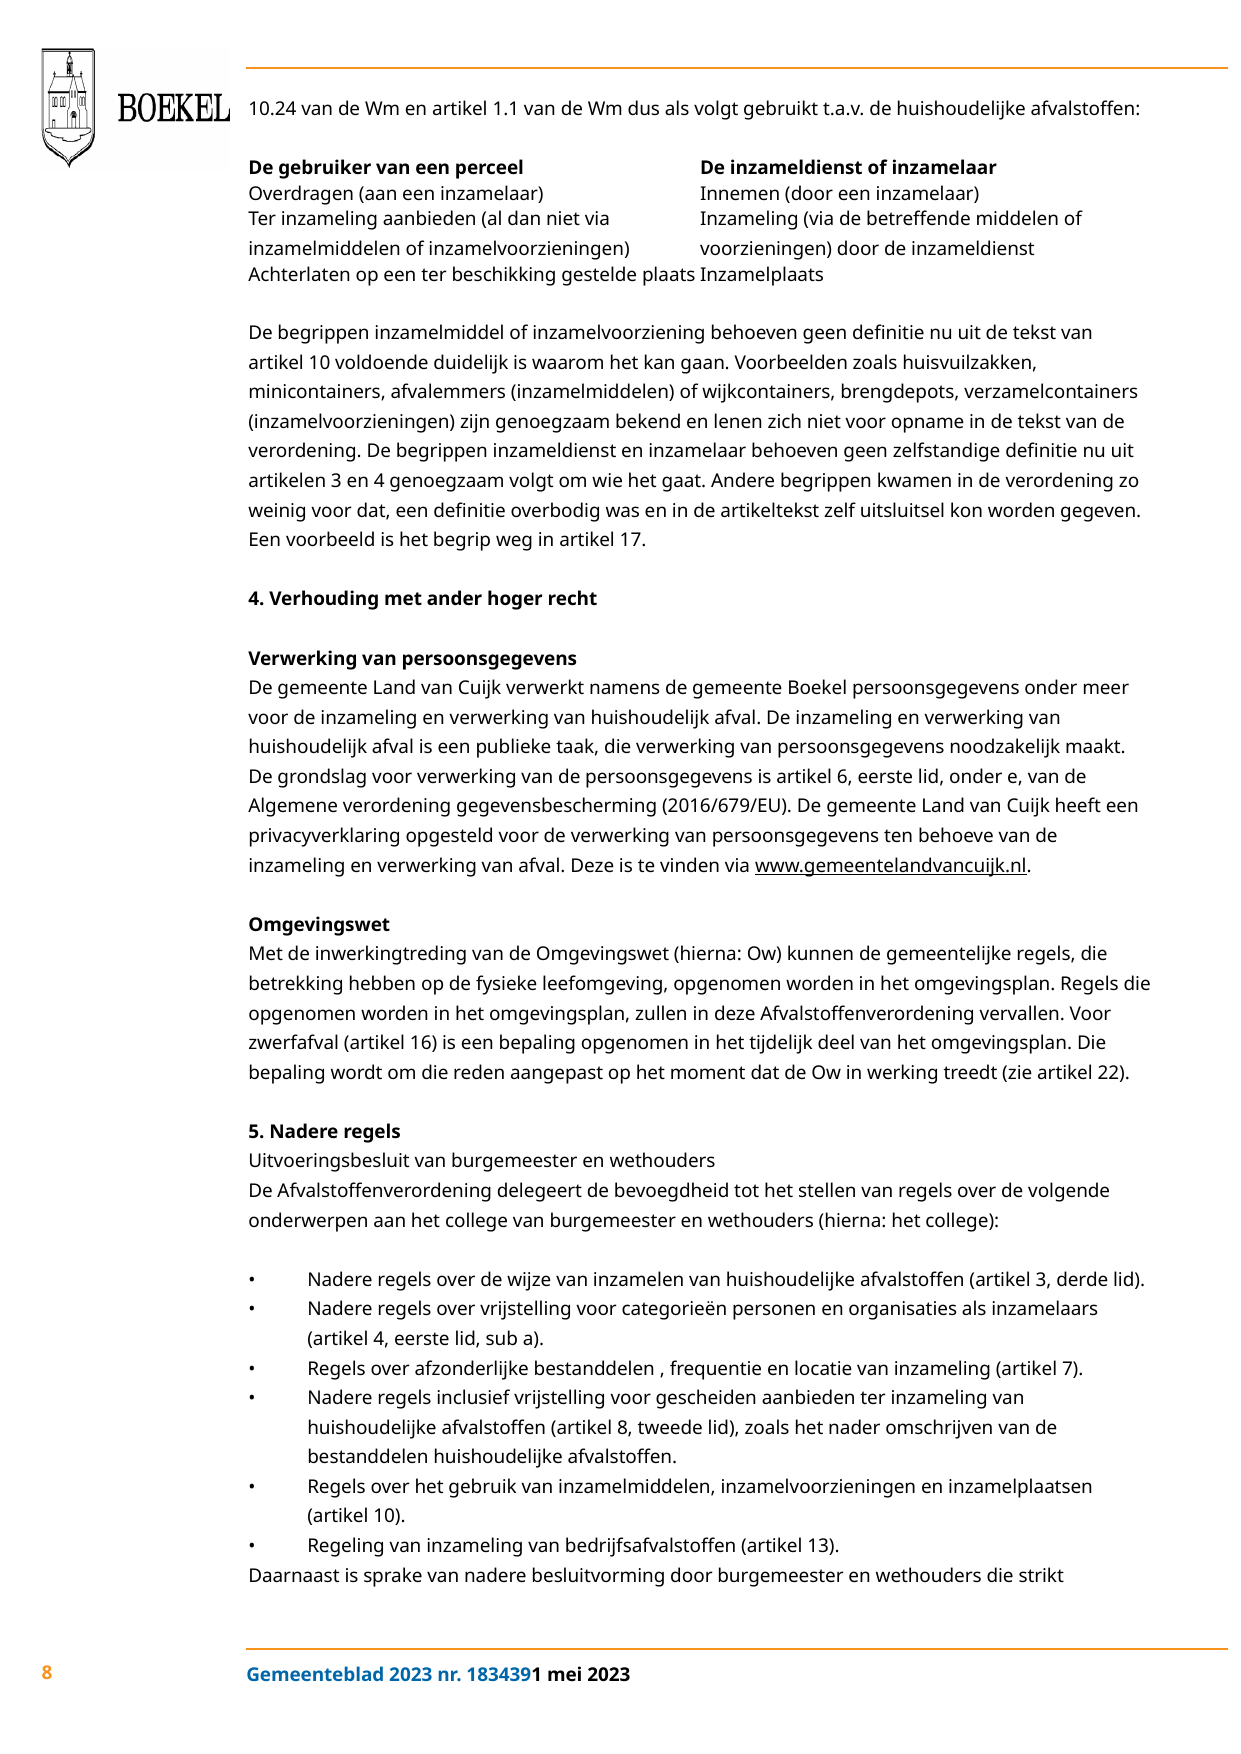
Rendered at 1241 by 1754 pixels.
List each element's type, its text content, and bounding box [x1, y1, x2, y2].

table_header De gebruiker van een perceel [248, 154, 700, 180]
list Regels over afzonderlijke bestanddelen , frequentie en locatie van inzameling (artikel 7). [248, 1355, 1152, 1381]
table_cell Innemen (door een inzamelaar) [700, 180, 1152, 206]
text Met de inwerkingtreding van de Omgevingswet (hierna: Ow) kunnen de gemeentelijke regels, die betrekking hebben op de fysieke leefomgeving, opgenomen worden in het omgevingsplan. Regels die opgenomen worden in het omgevingsplan, zullen in deze Afvalstoffenverordening vervallen. Voor zwerfafval (artikel 16) is een bepaling opgenomen in het tijdelijk deel van het omgevingsplan. Die bepaling wordt om die reden aangepast op het moment dat de Ow in werking treedt (zie artikel 22). [248, 941, 1152, 1085]
list Nadere regels over de wijze van inzamelen van huishoudelijke afvalstoffen (artikel 3, derde lid). [248, 1266, 1152, 1292]
text De begrippen inzamelmiddel of inzamelvoorziening behoeven geen definitie nu uit de tekst van artikel 10 voldoende duidelijk is waarom het kan gaan. Voorbeelden zoals huisvuilzakken, minicontainers, afvalemmers (inzamelmiddelen) of wijkcontainers, brengdepots, verzamelcontainers (inzamelvoorzieningen) zijn genoegzaam bekend en lenen zich niet voor opname in de tekst van de verordening. De begrippen inzameldienst en inzamelaar behoeven geen zelfstandige definitie nu uit artikelen 3 en 4 genoegzaam volgt om wie het gaat. Andere begrippen kwamen in de verordening zo weinig voor dat, een definitie overbodig was en in de artikeltekst zelf uitsluitsel kon worden gegeven. Een voorbeeld is het begrip weg in artikel 17. [248, 319, 1152, 552]
table_cell Inzameling (via de betreffende middelen of voorzieningen) door de inzameldienst [700, 206, 1152, 261]
text 10.24 van de Wm en artikel 1.1 van de Wm dus als volgt gebruikt t.a.v. de huishoudelijke afvalstoffen: [248, 95, 1152, 121]
text Uitvoeringsbesluit van burgemeester en wethouders [248, 1148, 1152, 1173]
text De gemeente Land van Cuijk verwerkt namens de gemeente Boekel persoonsgegevens onder meer voor de inzameling en verwerking van huishoudelijk afval. De inzameling en verwerking van huishoudelijk afval is een publieke taak, die verwerking van persoonsgegevens noodzakelijk maakt. De grondslag voor verwerking van de persoonsgegevens is artikel 6, eerste lid, onder e, van de Algemene verordening gegevensbescherming (2016/679/EU). De gemeente Land van Cuijk heeft een privacyverklaring opgesteld voor de verwerking van persoonsgegevens ten behoeve van de inzameling en verwerking van afval. Deze is te vinden via www.gemeentelandvancuijk.nl. [248, 674, 1152, 878]
table_cell Ter inzameling aanbieden (al dan niet via inzamelmiddelen of inzamelvoorzieningen) [248, 206, 700, 261]
table_header De inzameldienst of inzamelaar [700, 154, 1152, 180]
text 4. Verhouding met ander hoger recht [248, 586, 1152, 611]
table_cell Inzamelplaats [700, 261, 1152, 287]
list Regels over het gebruik van inzamelmiddelen, inzamelvoorzieningen en inzamelplaatsen (artikel 10). [248, 1473, 1152, 1528]
list Nadere regels inclusief vrijstelling voor gescheiden aanbieden ter inzameling van huishoudelijke afvalstoffen (artikel 8, tweede lid), zoals het nader omschrijven van de bestanddelen huishoudelijke afvalstoffen. [248, 1384, 1152, 1469]
list Nadere regels over vrijstelling voor categorieën personen en organisaties als inzamelaars (artikel 4, eerste lid, sub a). [248, 1296, 1152, 1351]
text Daarnaast is sprake van nadere besluitvorming door burgemeester en wethouders die strikt [248, 1562, 1152, 1588]
list Regeling van inzameling van bedrijfsafvalstoffen (artikel 13). [248, 1532, 1152, 1558]
table_cell Overdragen (aan een inzamelaar) [248, 180, 700, 206]
text 5. Nadere regels [248, 1118, 1152, 1144]
text De Afvalstoffenverordening delegeert de bevoegdheid tot het stellen van regels over de volgende onderwerpen aan het college van burgemeester en wethouders (hierna: het college): [248, 1177, 1152, 1233]
table_cell Achterlaten op een ter beschikking gestelde plaats [248, 261, 700, 287]
text Verwerking van persoonsgegevens [248, 645, 1152, 671]
text Omgevingswet [248, 911, 1152, 937]
picture [41, 47, 231, 172]
